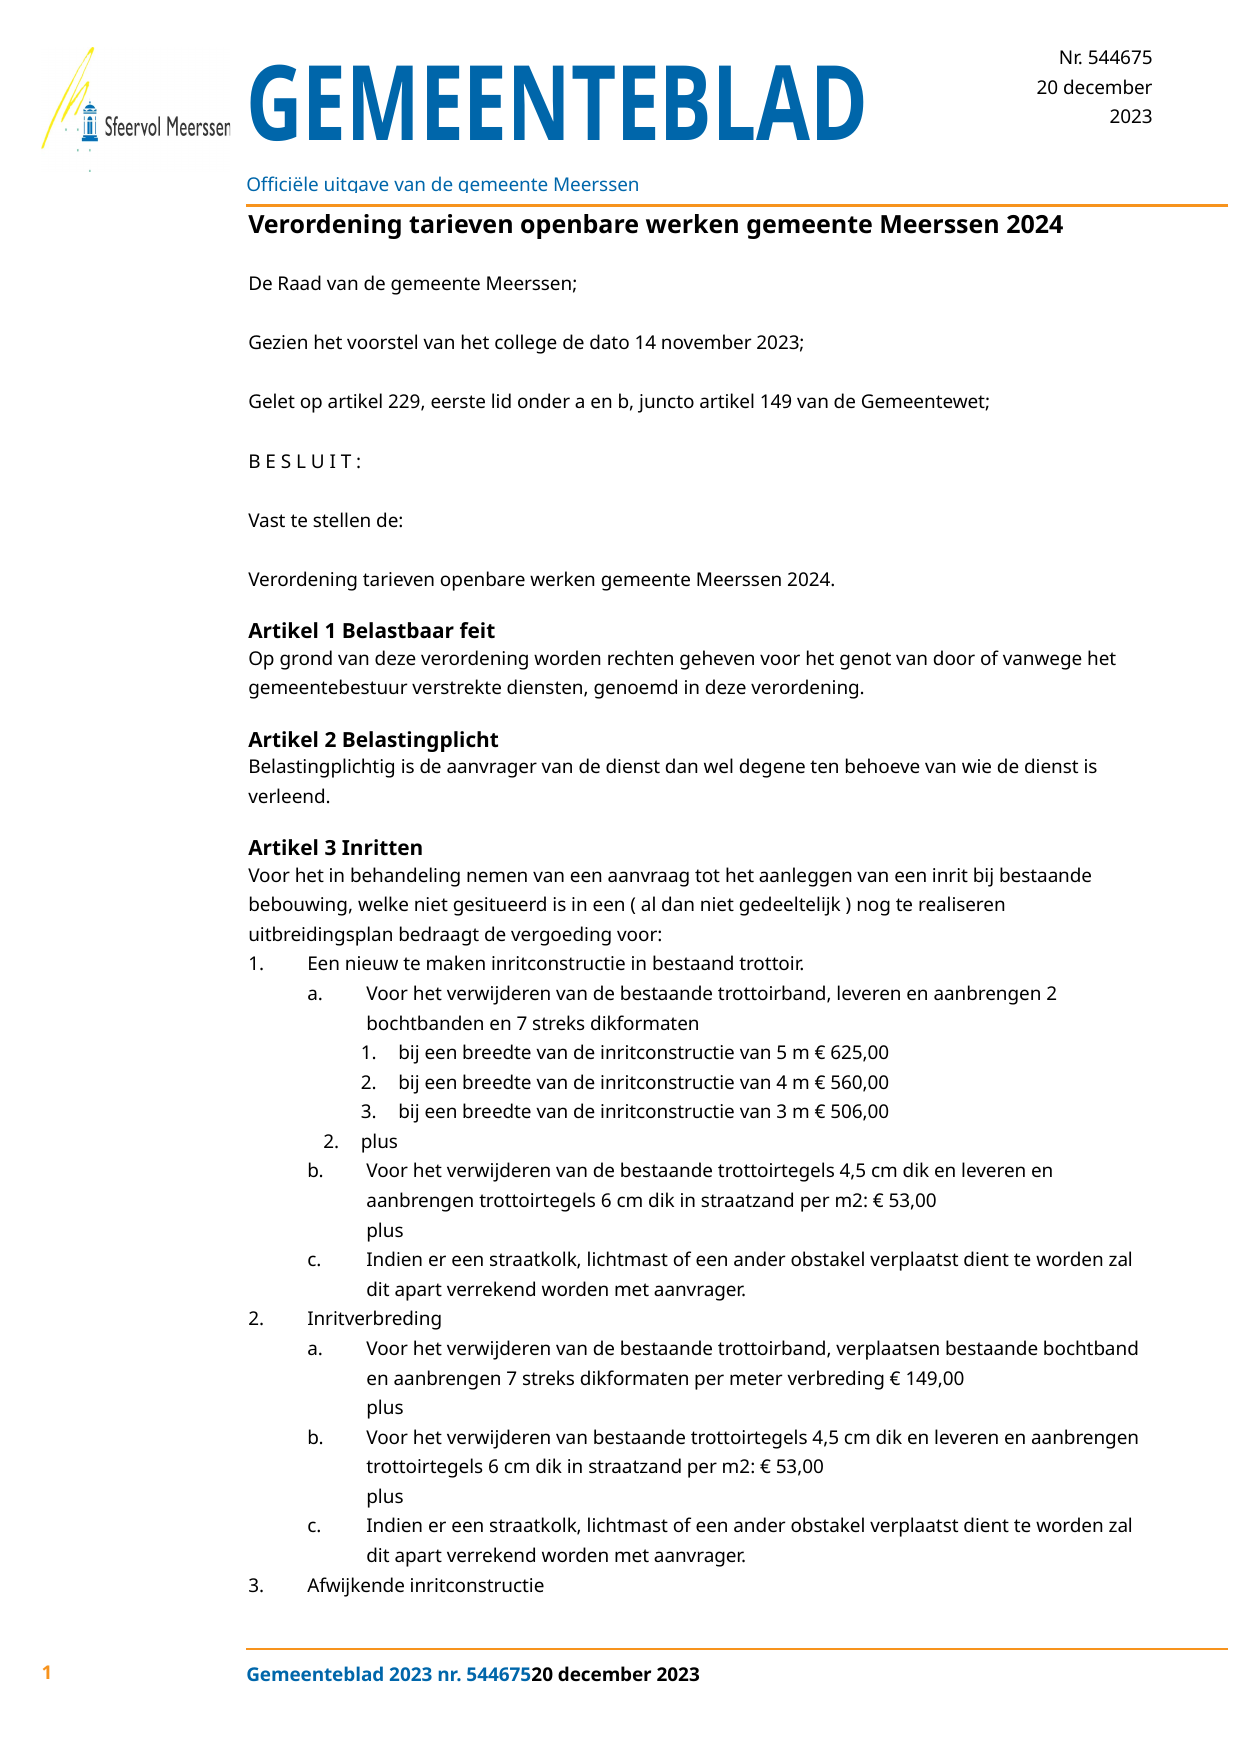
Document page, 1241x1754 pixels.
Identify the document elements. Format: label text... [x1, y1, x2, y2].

list plus [307, 1394, 1152, 1420]
list plus [307, 1217, 1152, 1243]
text Artikel 2 Belastingplicht [248, 725, 1152, 753]
text Gezien het voorstel van het college de dato 14 november 2023; [248, 329, 1152, 355]
list Indien er een straatkolk, lichtmast of een ander obstakel verplaatst dient te worden zal dit apart verrekend worden met aanvrager. [307, 1246, 1152, 1302]
list Inritverbreding [248, 1306, 1152, 1331]
list Indien er een straatkolk, lichtmast of een ander obstakel verplaatst dient te worden zal dit apart verrekend worden met aanvrager. [307, 1513, 1152, 1568]
text Artikel 1 Belastbaar feit [248, 617, 1152, 645]
list plus [307, 1483, 1152, 1509]
list Voor het verwijderen van bestaande trottoirtegels 4,5 cm dik en leveren en aanbrengen trottoirtegels 6 cm dik in straatzand per m2: € 53,00 [307, 1424, 1152, 1479]
picture [41, 47, 231, 172]
text Vast te stellen de: [248, 507, 1152, 533]
list Voor het verwijderen van de bestaande trottoirtegels 4,5 cm dik en leveren en aanbrengen trottoirtegels 6 cm dik in straatzand per m2: € 53,00 [307, 1158, 1152, 1213]
list bij een breedte van de inritconstructie van 3 m € 506,00 [361, 1098, 1152, 1124]
text B E S L U I T : [248, 448, 1152, 473]
text De Raad van de gemeente Meerssen; [248, 270, 1152, 296]
list bij een breedte van de inritconstructie van 4 m € 560,00 [361, 1069, 1152, 1095]
list Voor het verwijderen van de bestaande trottoirband, leveren en aanbrengen 2 bochtbanden en 7 streks dikformaten [307, 980, 1152, 1036]
list bij een breedte van de inritconstructie van 5 m € 625,00 [361, 1039, 1152, 1065]
list Voor het verwijderen van de bestaande trottoirband, verplaatsen bestaande bochtband en aanbrengen 7 streks dikformaten per meter verbreding € 149,00 [307, 1335, 1152, 1391]
text Verordening tarieven openbare werken gemeente Meerssen 2024. [248, 566, 1152, 592]
text Verordening tarieven openbare werken gemeente Meerssen 2024 [248, 207, 1152, 241]
text Artikel 3 Inritten [248, 833, 1152, 862]
text Voor het in behandeling nemen van een aanvraag tot het aanleggen van een inrit bij bestaande bebouwing, welke niet gesitueerd is in een ( al dan niet gedeeltelijk ) nog te realiseren uitbreidingsplan bedraagt de vergoeding voor: [248, 862, 1152, 947]
list plus [323, 1128, 1152, 1154]
list Afwijkende inritconstructie [248, 1572, 1152, 1598]
text Belastingplichtig is de aanvrager van de dienst dan wel degene ten behoeve van wie de dienst is verleend. [248, 753, 1152, 809]
list Een nieuw te maken inritconstructie in bestaand trottoir. [248, 951, 1152, 976]
text Op grond van deze verordening worden rechten geheven voor het genot van door of vanwege het gemeentebestuur verstrekte diensten, genoemd in deze verordening. [248, 645, 1152, 700]
text Gelet op artikel 229, eerste lid onder a en b, juncto artikel 149 van de Gemeentewet; [248, 389, 1152, 414]
